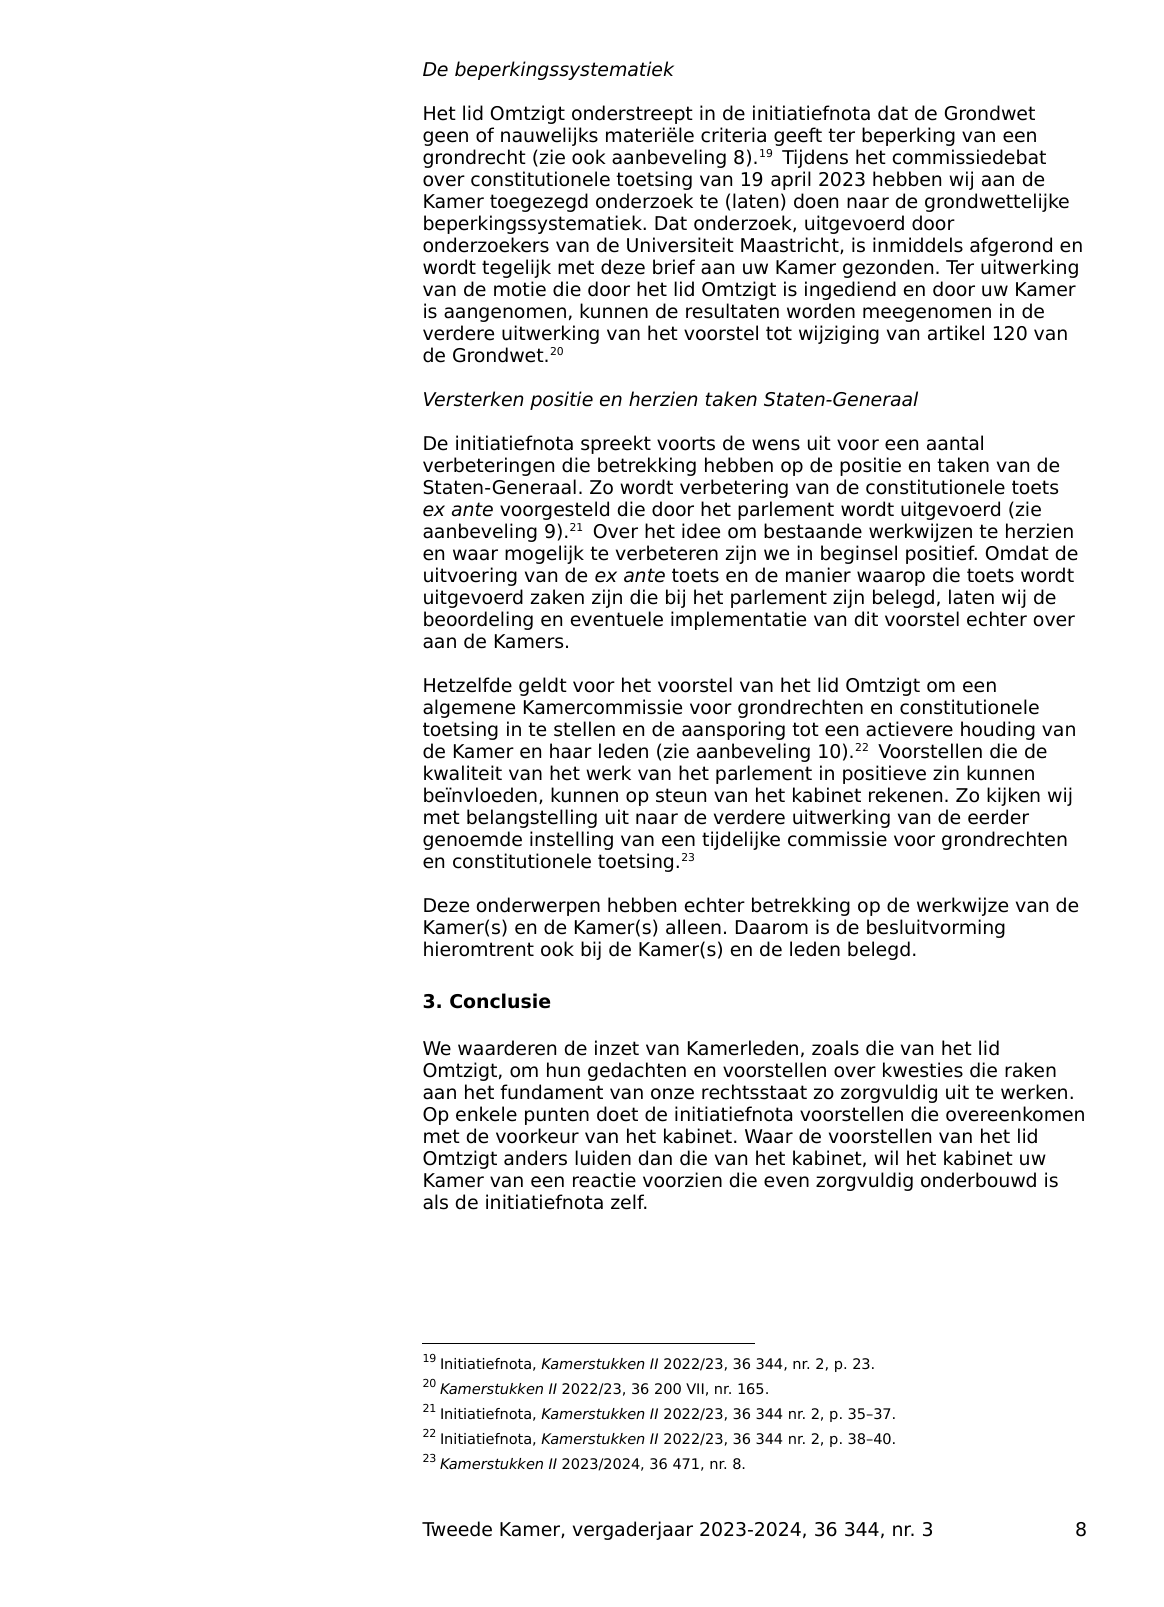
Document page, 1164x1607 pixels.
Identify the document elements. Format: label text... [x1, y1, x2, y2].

text Hetzelfde geldt voor het voorstel van het lid Omtzigt om een algemene Kamercommissie voor grondrechten en constitutionele toetsing in te stellen en de aansporing tot een actievere houding van de Kamer en haar leden (zie aanbeveling 10). Voorstellen die de kwaliteit van het werk van het parlement in positieve zin kunnen beïnvloeden, kunnen op steun van het kabinet rekenen. Zo kijken wij met belangstelling uit naar de verdere uitwerking van de eerder genoemde instelling van een tijdelijke commissie voor grondrechten en constitutionele toetsing. [422, 675, 1087, 873]
text De initiatiefnota spreekt voorts de wens uit voor een aantal verbeteringen die betrekking hebben op de positie en taken van de Staten-Generaal. Zo wordt verbetering van de constitutionele toets ex ante voorgesteld die door het parlement wordt uitgevoerd (zie aanbeveling 9). Over het idee om bestaande werkwijzen te herzien en waar mogelijk te verbeteren zijn we in beginsel positief. Omdat de uitvoering van de ex ante toets en de manier waarop die toets wordt uitgevoerd zaken zijn die bij het parlement zijn belegd, laten wij de beoordeling en eventuele implementatie van dit voorstel echter over aan de Kamers. [422, 433, 1087, 653]
subtitle De beperkingssystematiek [422, 59, 1087, 81]
text Initiatiefnota, Kamerstukken II 2022/23, 36 344 nr. 2, p. 35–37. [422, 1402, 1087, 1424]
subtitle 3. Conclusie [422, 991, 1087, 1013]
text Deze onderwerpen hebben echter betrekking op de werkwijze van de Kamer(s) en de Kamer(s) alleen. Daarom is de besluitvorming hieromtrent ook bij de Kamer(s) en de leden belegd. [422, 895, 1087, 961]
text Initiatiefnota, Kamerstukken II 2022/23, 36 344, nr. 2, p. 23. [422, 1352, 1087, 1374]
text Kamerstukken II 2022/23, 36 200 VII, nr. 165. [422, 1377, 1087, 1399]
text We waarderen de inzet van Kamerleden, zoals die van het lid Omtzigt, om hun gedachten en voorstellen over kwesties die raken aan het fundament van onze rechtsstaat zo zorgvuldig uit te werken. Op enkele punten doet de initiatiefnota voorstellen die overeenkomen met de voorkeur van het kabinet. Waar de voorstellen van het lid Omtzigt anders luiden dan die van het kabinet, wil het kabinet uw Kamer van een reactie voorzien die even zorgvuldig onderbouwd is als de initiatiefnota zelf. [422, 1038, 1087, 1214]
text Kamerstukken II 2023/2024, 36 471, nr. 8. [422, 1452, 1087, 1474]
subtitle Versterken positie en herzien taken Staten-Generaal [422, 389, 1087, 411]
text Het lid Omtzigt onderstreept in de initiatiefnota dat de Grondwet geen of nauwelijks materiële criteria geeft ter beperking van een grondrecht (zie ook aanbeveling 8). Tijdens het commissiedebat over constitutionele toetsing van 19 april 2023 hebben wij aan de Kamer toegezegd onderzoek te (laten) doen naar de grondwettelijke beperkingssystematiek. Dat onderzoek, uitgevoerd door onderzoekers van de Universiteit Maastricht, is inmiddels afgerond en wordt tegelijk met deze brief aan uw Kamer gezonden. Ter uitwerking van de motie die door het lid Omtzigt is ingediend en door uw Kamer is aangenomen, kunnen de resultaten worden meegenomen in de verdere uitwerking van het voorstel tot wijziging van artikel 120 van de Grondwet. [422, 103, 1087, 367]
text Initiatiefnota, Kamerstukken II 2022/23, 36 344 nr. 2, p. 38–40. [422, 1427, 1087, 1449]
